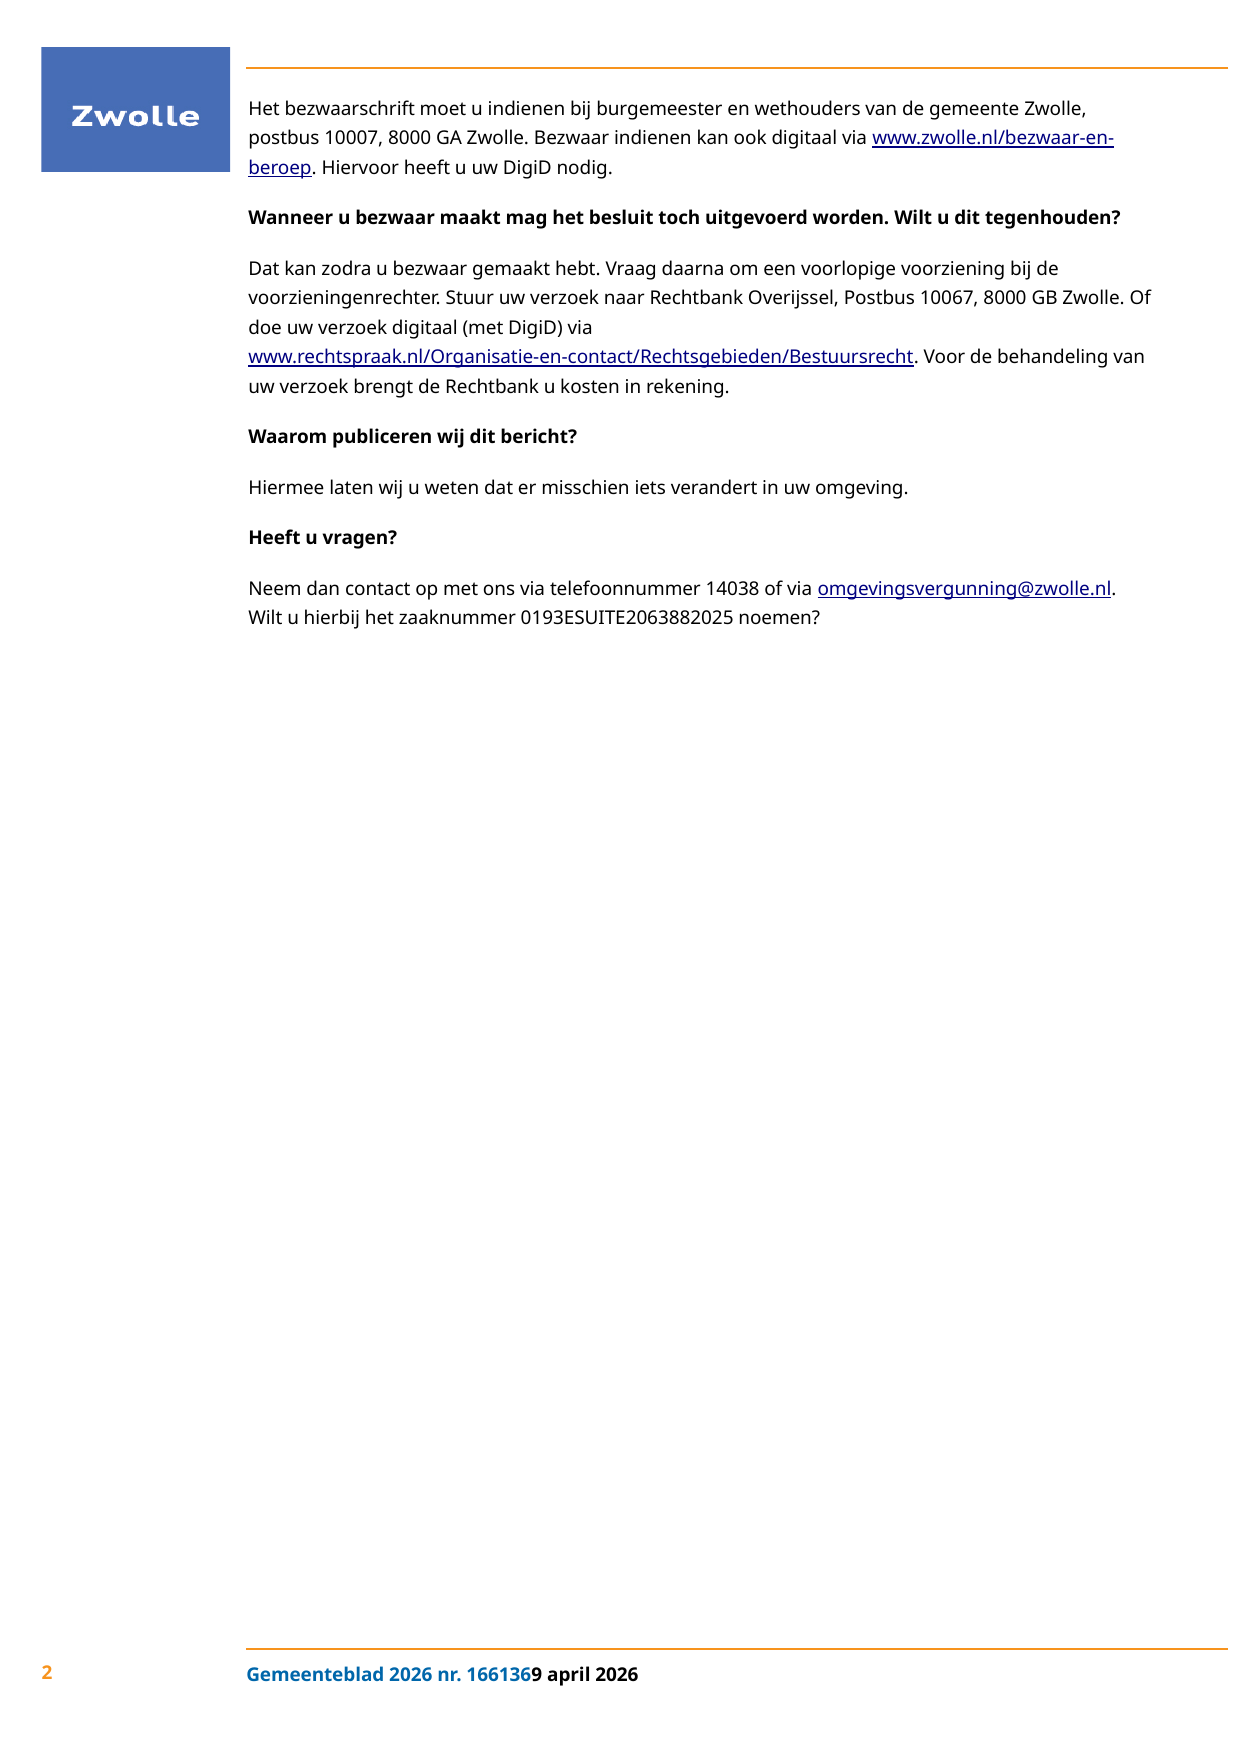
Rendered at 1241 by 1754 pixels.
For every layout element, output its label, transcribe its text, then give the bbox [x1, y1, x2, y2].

text Dat kan zodra u bezwaar gemaakt hebt. Vraag daarna om een voorlopige voorziening bij de voorzieningenrechter. Stuur uw verzoek naar Rechtbank Overijssel, Postbus 10067, 8000 GB Zwolle. Of doe uw verzoek digitaal (met DigiD) via www.rechtspraak.nl/Organisatie-en-contact/Rechtsgebieden/Bestuursrecht. Voor de behandeling van uw verzoek brengt de Rechtbank u kosten in rekening. [248, 255, 1152, 399]
picture [41, 47, 231, 172]
text Het bezwaarschrift moet u indienen bij burgemeester en wethouders van de gemeente Zwolle, postbus 10007, 8000 GA Zwolle. Bezwaar indienen kan ook digitaal via www.zwolle.nl/bezwaar-en-beroep. Hiervoor heeft u uw DigiD nodig. [248, 95, 1152, 180]
text Hiermee laten wij u weten dat er misschien iets verandert in uw omgeving. [248, 474, 1152, 500]
text Heeft u vragen? [248, 524, 1152, 550]
text Neem dan contact op met ons via telefoonnummer 14038 of via omgevingsvergunning@zwolle.nl. Wilt u hierbij het zaaknummer 0193ESUITE2063882025 noemen? [248, 575, 1152, 630]
text Waarom publiceren wij dit bericht? [248, 423, 1152, 449]
text Wanneer u bezwaar maakt mag het besluit toch uitgevoerd worden. Wilt u dit tegenhouden? [248, 204, 1152, 230]
